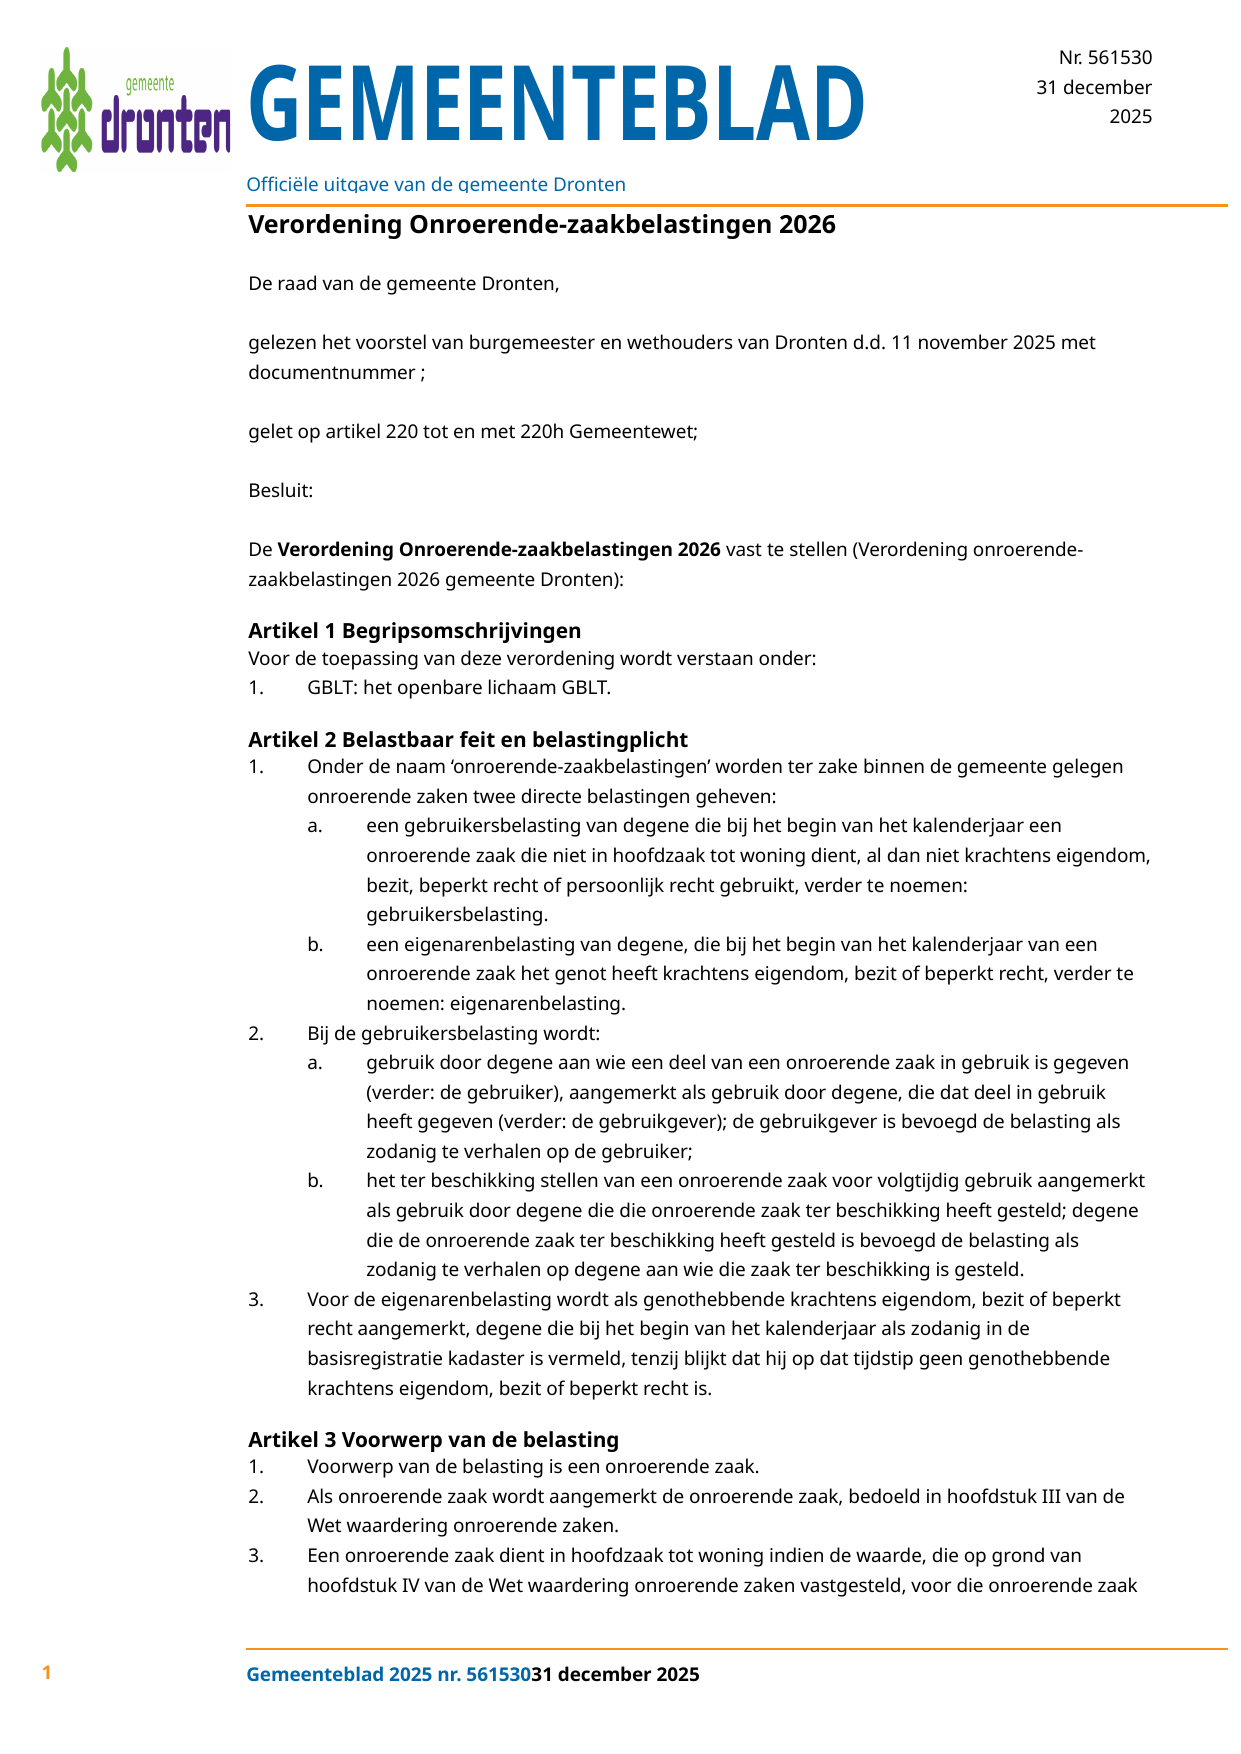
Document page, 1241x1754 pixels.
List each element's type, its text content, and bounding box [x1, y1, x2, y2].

list Onder de naam ‘onroerende-zaakbelastingen’ worden ter zake binnen de gemeente gelegen onroerende zaken twee directe belastingen geheven: [248, 753, 1152, 809]
picture [41, 47, 231, 172]
list Voorwerp van de belasting is een onroerende zaak. [248, 1453, 1152, 1479]
text Artikel 3 Voorwerp van de belasting [248, 1425, 1152, 1453]
text De Verordening Onroerende-zaakbelastingen 2026 vast te stellen (Verordening onroerende-zaakbelastingen 2026 gemeente Dronten): [248, 537, 1152, 592]
text Voor de toepassing van deze verordening wordt verstaan onder: [248, 645, 1152, 671]
text Besluit: [248, 477, 1152, 503]
list gebruik door degene aan wie een deel van een onroerende zaak in gebruik is gegeven (verder: de gebruiker), aangemerkt als gebruik door degene, die dat deel in gebruik heeft gegeven (verder: de gebruikgever); de gebruikgever is bevoegd de belasting als zodanig te verhalen op de gebruiker; [307, 1049, 1152, 1164]
text De raad van de gemeente Dronten, [248, 270, 1152, 296]
text gelezen het voorstel van burgemeester en wethouders van Dronten d.d. 11 november 2025 met documentnummer ; [248, 329, 1152, 385]
text Artikel 1 Begripsomschrijvingen [248, 617, 1152, 645]
text gelet op artikel 220 tot en met 220h Gemeentewet; [248, 418, 1152, 444]
list het ter beschikking stellen van een onroerende zaak voor volgtijdig gebruik aangemerkt als gebruik door degene die die onroerende zaak ter beschikking heeft gesteld; degene die de onroerende zaak ter beschikking heeft gesteld is bevoegd de belasting als zodanig te verhalen op degene aan wie die zaak ter beschikking is gesteld. [307, 1168, 1152, 1282]
list Een onroerende zaak dient in hoofdzaak tot woning indien de waarde, die op grond van hoofdstuk IV van de Wet waardering onroerende zaken vastgesteld, voor die onroerende zaak [248, 1542, 1152, 1598]
list een eigenarenbelasting van degene, die bij het begin van het kalenderjaar van een onroerende zaak het genot heeft krachtens eigendom, bezit of beperkt recht, verder te noemen: eigenarenbelasting. [307, 931, 1152, 1016]
list Bij de gebruikersbelasting wordt: [248, 1020, 1152, 1045]
list GBLT: het openbare lichaam GBLT. [248, 674, 1152, 700]
list Als onroerende zaak wordt aangemerkt de onroerende zaak, bedoeld in hoofdstuk III van de Wet waardering onroerende zaken. [248, 1483, 1152, 1538]
list Voor de eigenarenbelasting wordt als genothebbende krachtens eigendom, bezit of beperkt recht aangemerkt, degene die bij het begin van het kalenderjaar als zodanig in de basisregistratie kadaster is vermeld, tenzij blijkt dat hij op dat tijdstip geen genothebbende krachtens eigendom, bezit of beperkt recht is. [248, 1286, 1152, 1400]
text Verordening Onroerende-zaakbelastingen 2026 [248, 207, 1152, 241]
text Artikel 2 Belastbaar feit en belastingplicht [248, 725, 1152, 753]
list een gebruikersbelasting van degene die bij het begin van het kalenderjaar een onroerende zaak die niet in hoofdzaak tot woning dient, al dan niet krachtens eigendom, bezit, beperkt recht of persoonlijk recht gebruikt, verder te noemen: gebruikersbelasting. [307, 813, 1152, 927]
